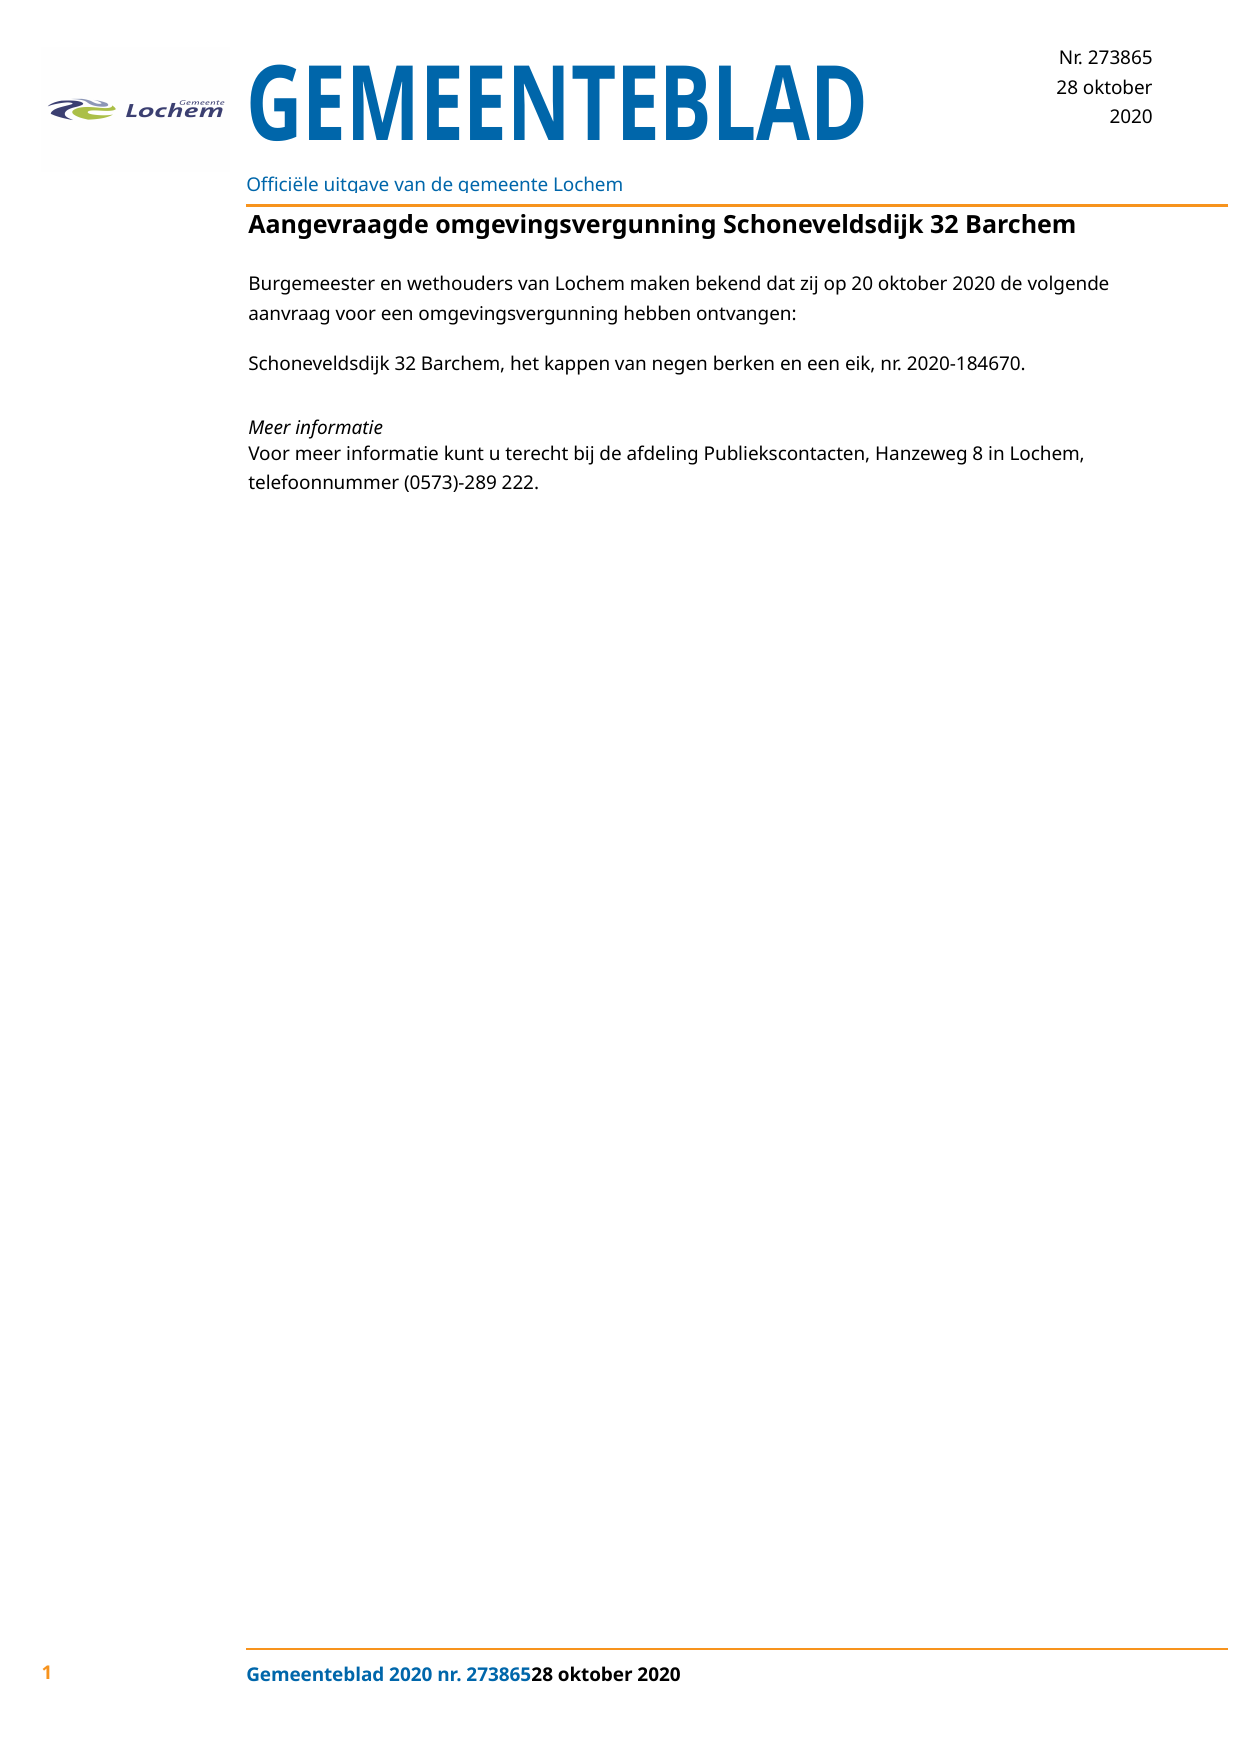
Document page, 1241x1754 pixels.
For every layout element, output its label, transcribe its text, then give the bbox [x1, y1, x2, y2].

text Aangevraagde omgevingsvergunning Schoneveldsdijk 32 Barchem [248, 207, 1152, 241]
text Voor meer informatie kunt u terecht bij de afdeling Publiekscontacten, Hanzeweg 8 in Lochem, telefoonnummer (0573)-289 222. [248, 440, 1152, 495]
picture [41, 47, 231, 172]
text Meer informatie [248, 414, 1152, 440]
text Schoneveldsdijk 32 Barchem, het kappen van negen berken en een eik, nr. 2020-184670. [248, 350, 1152, 376]
text Burgemeester en wethouders van Lochem maken bekend dat zij op 20 oktober 2020 de volgende aanvraag voor een omgevingsvergunning hebben ontvangen: [248, 270, 1152, 326]
